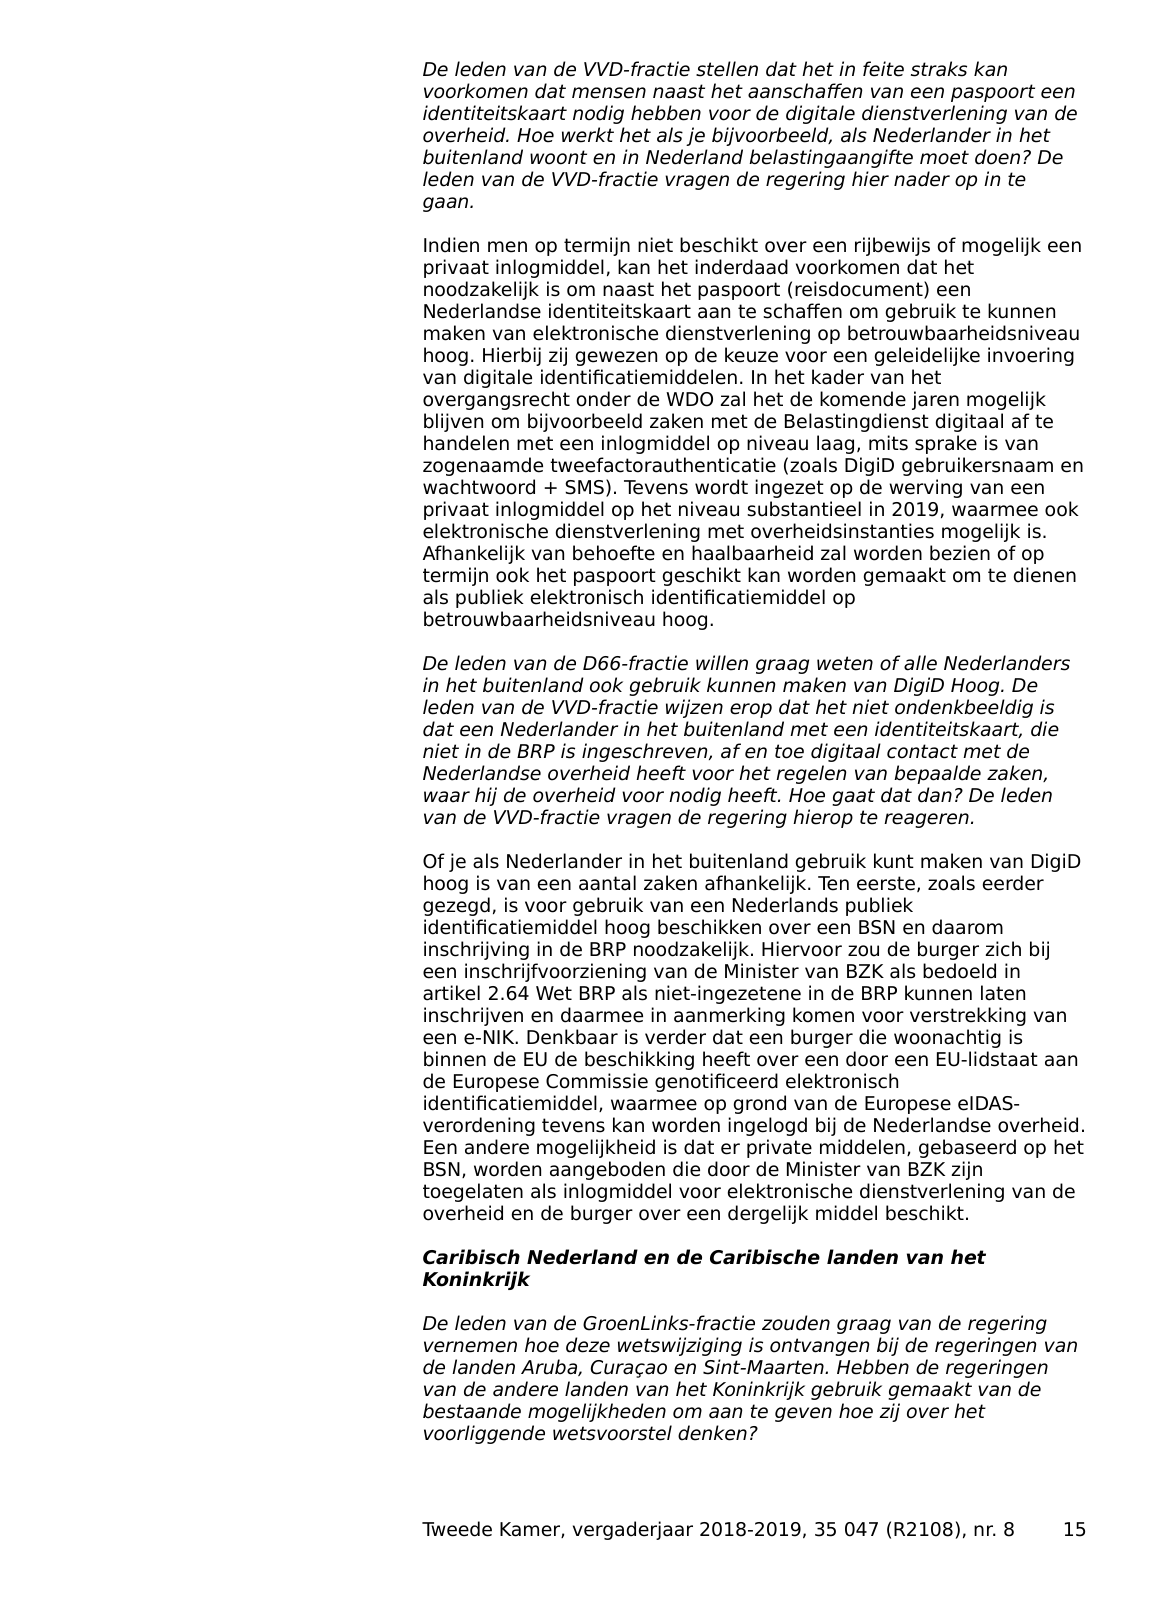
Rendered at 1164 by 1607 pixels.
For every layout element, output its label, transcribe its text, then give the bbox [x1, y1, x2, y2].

text Of je als Nederlander in het buitenland gebruik kunt maken van DigiD hoog is van een aantal zaken afhankelijk. Ten eerste, zoals eerder gezegd, is voor gebruik van een Nederlands publiek identificatiemiddel hoog beschikken over een BSN en daarom inschrijving in de BRP noodzakelijk. Hiervoor zou de burger zich bij een inschrijfvoorziening van de Minister van BZK als bedoeld in artikel 2.64 Wet BRP als niet-ingezetene in de BRP kunnen laten inschrijven en daarmee in aanmerking komen voor verstrekking van een e-NIK. Denkbaar is verder dat een burger die woonachtig is binnen de EU de beschikking heeft over een door een EU-lidstaat aan de Europese Commissie genotificeerd elektronisch identificatiemiddel, waarmee op grond van de Europese eIDAS-verordening tevens kan worden ingelogd bij de Nederlandse overheid. Een andere mogelijkheid is dat er private middelen, gebaseerd op het BSN, worden aangeboden die door de Minister van BZK zijn toegelaten als inlogmiddel voor elektronische dienstverlening van de overheid en de burger over een dergelijk middel beschikt. [422, 851, 1087, 1224]
text Indien men op termijn niet beschikt over een rijbewijs of mogelijk een privaat inlogmiddel, kan het inderdaad voorkomen dat het noodzakelijk is om naast het paspoort (reisdocument) een Nederlandse identiteitskaart aan te schaffen om gebruik te kunnen maken van elektronische dienstverlening op betrouwbaarheidsniveau hoog. Hierbij zij gewezen op de keuze voor een geleidelijke invoering van digitale identificatiemiddelen. In het kader van het overgangsrecht onder de WDO zal het de komende jaren mogelijk blijven om bijvoorbeeld zaken met de Belastingdienst digitaal af te handelen met een inlogmiddel op niveau laag, mits sprake is van zogenaamde tweefactorauthenticatie (zoals DigiD gebruikersnaam en wachtwoord + SMS). Tevens wordt ingezet op de werving van een privaat inlogmiddel op het niveau substantieel in 2019, waarmee ook elektronische dienstverlening met overheidsinstanties mogelijk is. Afhankelijk van behoefte en haalbaarheid zal worden bezien of op termijn ook het paspoort geschikt kan worden gemaakt om te dienen als publiek elektronisch identificatiemiddel op betrouwbaarheidsniveau hoog. [422, 235, 1087, 631]
text De leden van de GroenLinks-fractie zouden graag van de regering vernemen hoe deze wetswijziging is ontvangen bij de regeringen van de landen Aruba, Curaçao en Sint-Maarten. Hebben de regeringen van de andere landen van het Koninkrijk gebruik gemaakt van de bestaande mogelijkheden om aan te geven hoe zij over het voorliggende wetsvoorstel denken? [422, 1313, 1087, 1445]
subtitle Caribisch Nederland en de Caribische landen van het Koninkrijk [422, 1247, 1087, 1291]
text De leden van de D66-fractie willen graag weten of alle Nederlanders in het buitenland ook gebruik kunnen maken van DigiD Hoog. De leden van de VVD-fractie wijzen erop dat het niet ondenkbeeldig is dat een Nederlander in het buitenland met een identiteitskaart, die niet in de BRP is ingeschreven, af en toe digitaal contact met de Nederlandse overheid heeft voor het regelen van bepaalde zaken, waar hij de overheid voor nodig heeft. Hoe gaat dat dan? De leden van de VVD-fractie vragen de regering hierop te reageren. [422, 653, 1087, 829]
text De leden van de VVD-fractie stellen dat het in feite straks kan voorkomen dat mensen naast het aanschaffen van een paspoort een identiteitskaart nodig hebben voor de digitale dienstverlening van de overheid. Hoe werkt het als je bijvoorbeeld, als Nederlander in het buitenland woont en in Nederland belastingaangifte moet doen? De leden van de VVD-fractie vragen de regering hier nader op in te gaan. [422, 59, 1087, 213]
